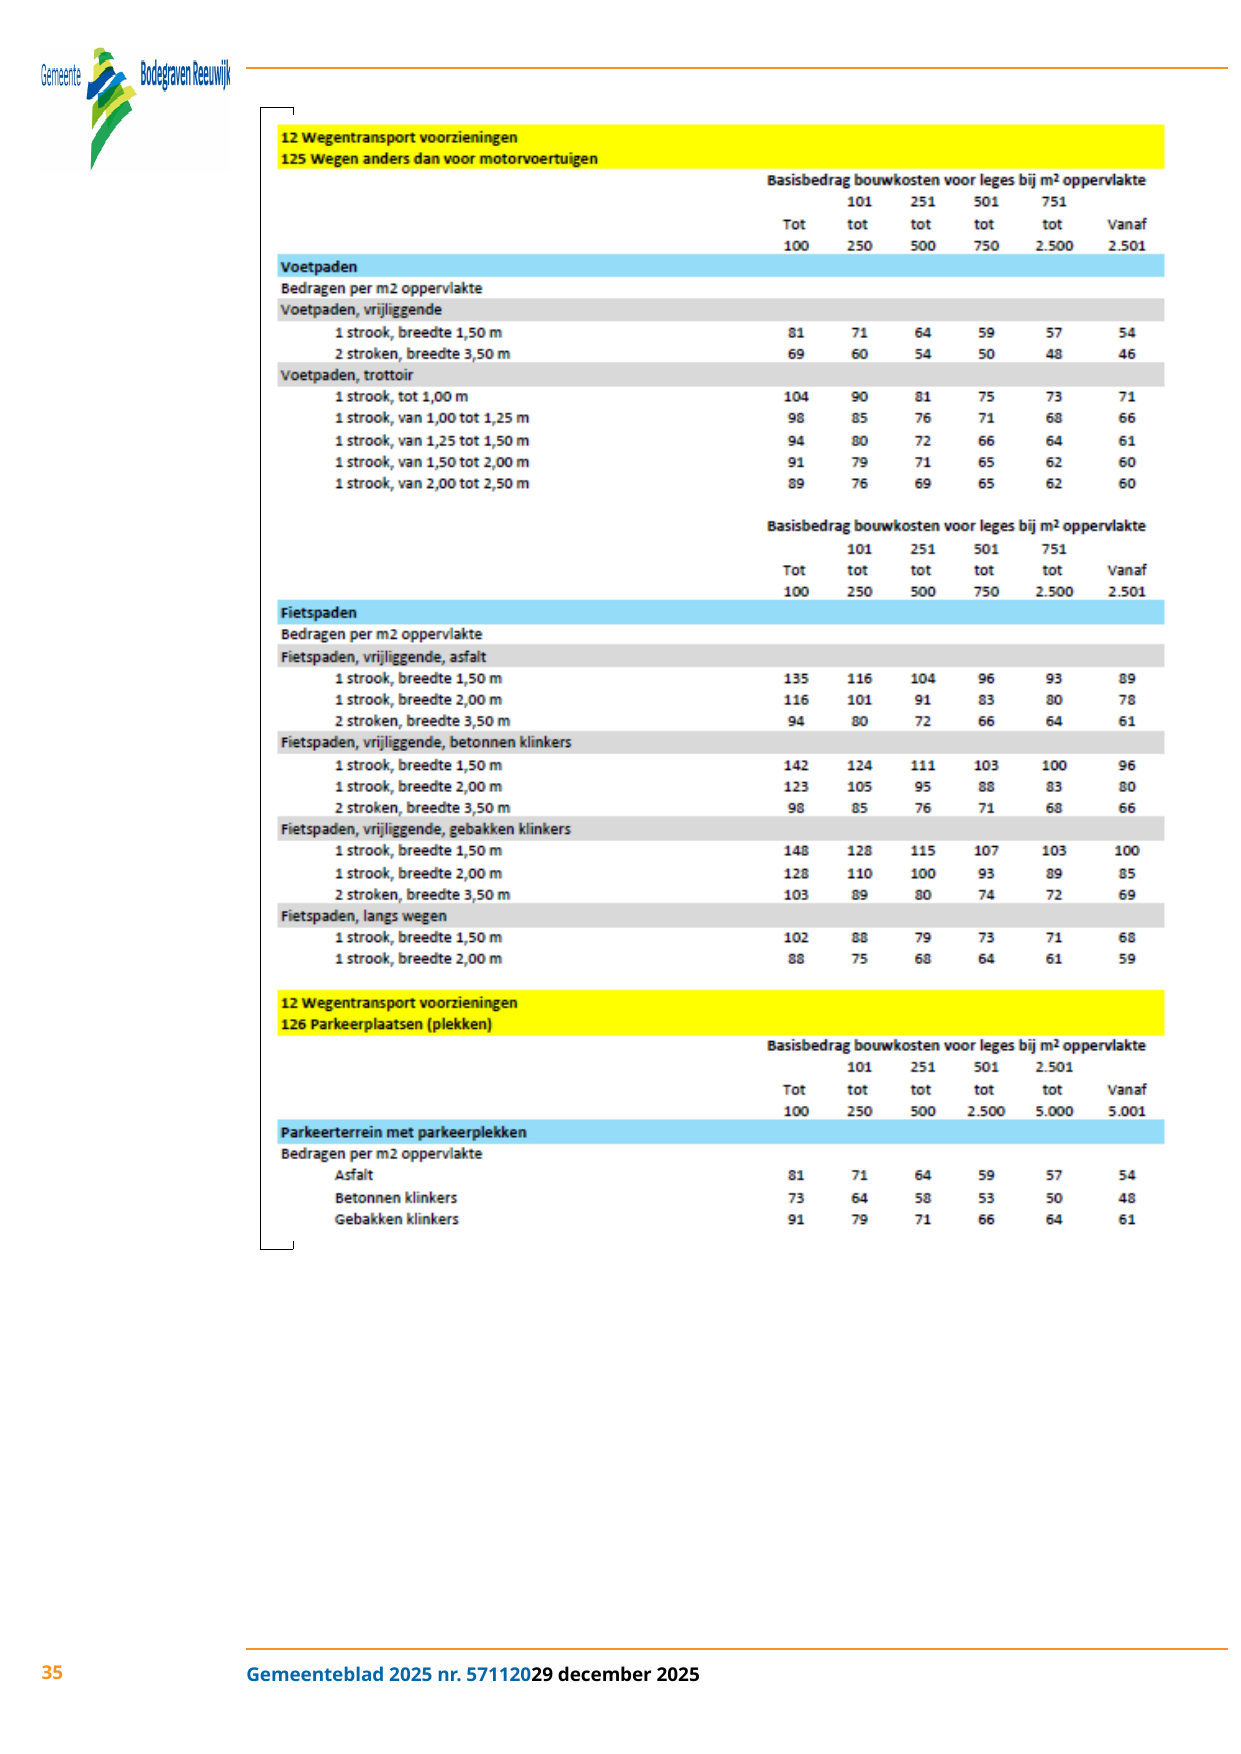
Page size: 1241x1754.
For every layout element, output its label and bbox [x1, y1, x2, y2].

picture [41, 47, 231, 172]
picture [268, 115, 1173, 1241]
